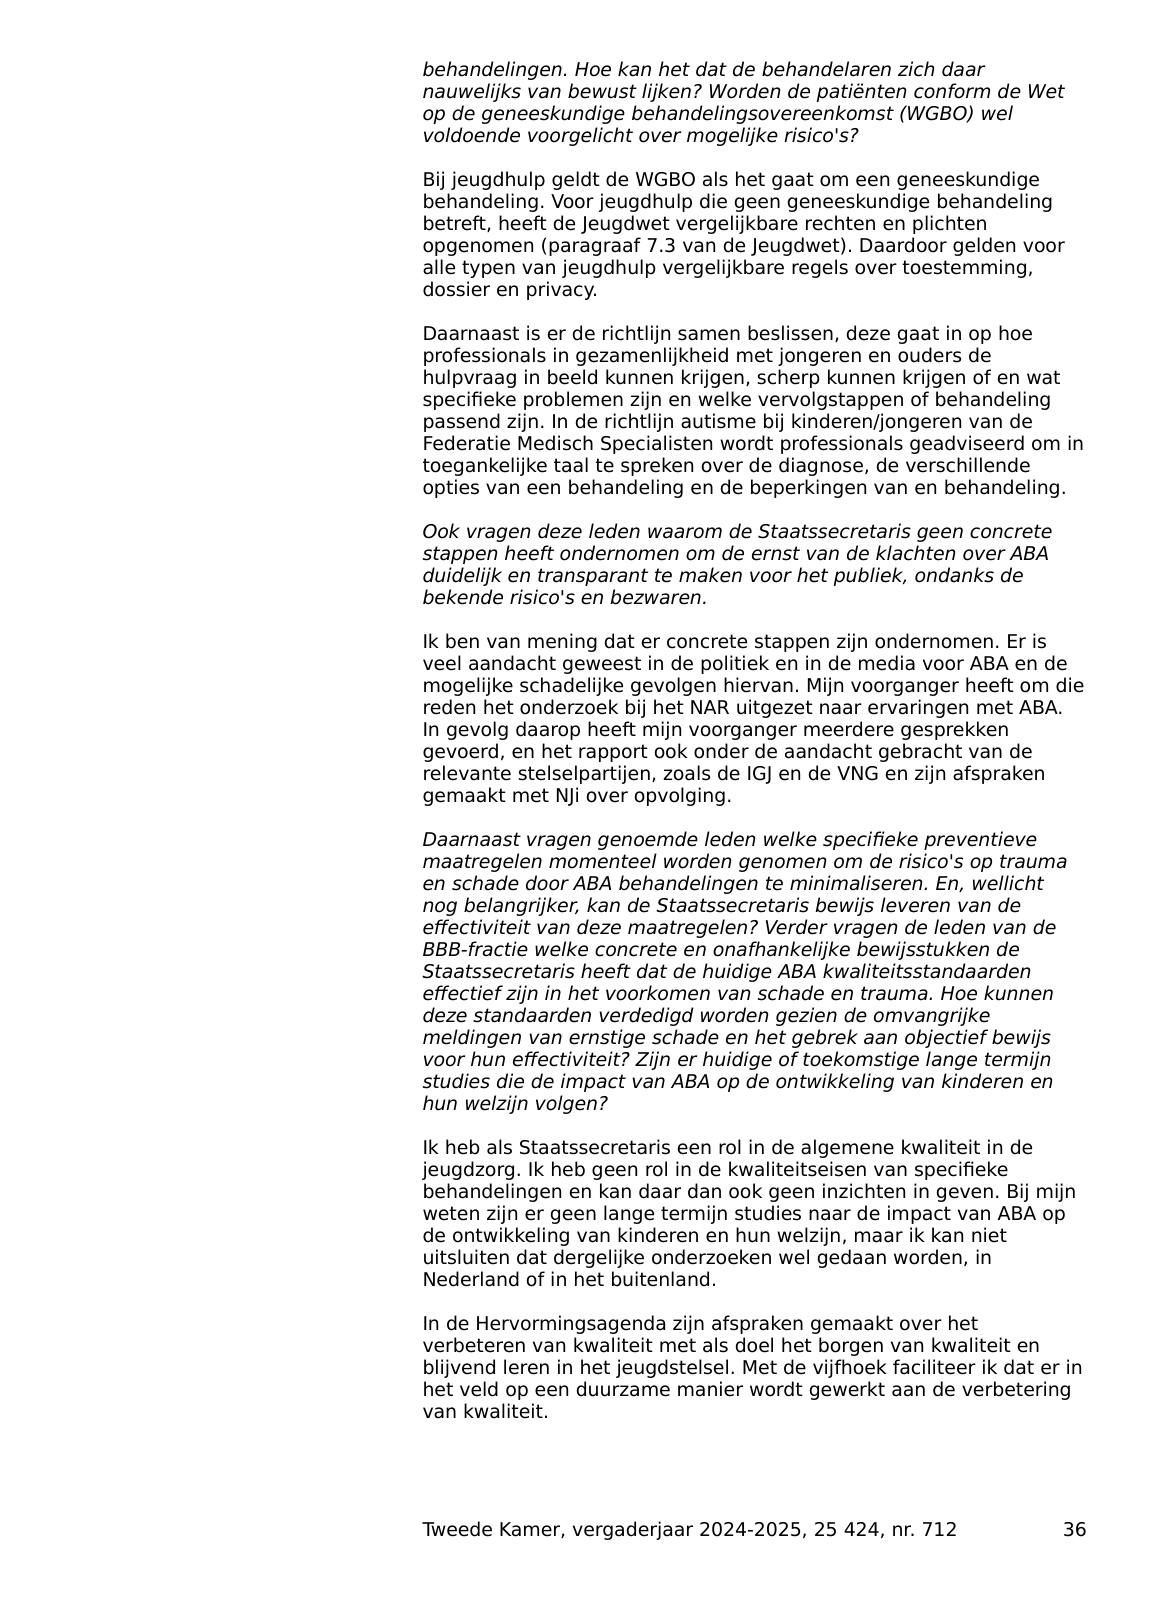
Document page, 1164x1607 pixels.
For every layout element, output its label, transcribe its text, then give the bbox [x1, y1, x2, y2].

text Daarnaast vragen genoemde leden welke specifieke preventieve maatregelen momenteel worden genomen om de risico's op trauma en schade door ABA behandelingen te minimaliseren. En, wellicht nog belangrijker, kan de Staatssecretaris bewijs leveren van de effectiviteit van deze maatregelen? Verder vragen de leden van de BBB-fractie welke concrete en onafhankelijke bewijsstukken de Staatssecretaris heeft dat de huidige ABA kwaliteitsstandaarden effectief zijn in het voorkomen van schade en trauma. Hoe kunnen deze standaarden verdedigd worden gezien de omvangrijke meldingen van ernstige schade en het gebrek aan objectief bewijs voor hun effectiviteit? Zijn er huidige of toekomstige lange termijn studies die de impact van ABA op de ontwikkeling van kinderen en hun welzijn volgen? [422, 829, 1087, 1115]
text Bij jeugdhulp geldt de WGBO als het gaat om een geneeskundige behandeling. Voor jeugdhulp die geen geneeskundige behandeling betreft, heeft de Jeugdwet vergelijkbare rechten en plichten opgenomen (paragraaf 7.3 van de Jeugdwet). Daardoor gelden voor alle typen van jeugdhulp vergelijkbare regels over toestemming, dossier en privacy. [422, 169, 1087, 301]
text Ik heb als Staatssecretaris een rol in de algemene kwaliteit in de jeugdzorg. Ik heb geen rol in de kwaliteitseisen van specifieke behandelingen en kan daar dan ook geen inzichten in geven. Bij mijn weten zijn er geen lange termijn studies naar de impact van ABA op de ontwikkeling van kinderen en hun welzijn, maar ik kan niet uitsluiten dat dergelijke onderzoeken wel gedaan worden, in Nederland of in het buitenland. [422, 1137, 1087, 1291]
text Ik ben van mening dat er concrete stappen zijn ondernomen. Er is veel aandacht geweest in de politiek en in de media voor ABA en de mogelijke schadelijke gevolgen hiervan. Mijn voorganger heeft om die reden het onderzoek bij het NAR uitgezet naar ervaringen met ABA. In gevolg daarop heeft mijn voorganger meerdere gesprekken gevoerd, en het rapport ook onder de aandacht gebracht van de relevante stelselpartijen, zoals de IGJ en de VNG en zijn afspraken gemaakt met NJi over opvolging. [422, 631, 1087, 807]
text behandelingen. Hoe kan het dat de behandelaren zich daar nauwelijks van bewust lijken? Worden de patiënten conform de Wet op de geneeskundige behandelingsovereenkomst (WGBO) wel voldoende voorgelicht over mogelijke risico's? [422, 59, 1087, 147]
text In de Hervormingsagenda zijn afspraken gemaakt over het verbeteren van kwaliteit met als doel het borgen van kwaliteit en blijvend leren in het jeugdstelsel. Met de vijfhoek faciliteer ik dat er in het veld op een duurzame manier wordt gewerkt aan de verbetering van kwaliteit. [422, 1313, 1087, 1423]
text Daarnaast is er de richtlijn samen beslissen, deze gaat in op hoe professionals in gezamenlijkheid met jongeren en ouders de hulpvraag in beeld kunnen krijgen, scherp kunnen krijgen of en wat specifieke problemen zijn en welke vervolgstappen of behandeling passend zijn. In de richtlijn autisme bij kinderen/jongeren van de Federatie Medisch Specialisten wordt professionals geadviseerd om in toegankelijke taal te spreken over de diagnose, de verschillende opties van een behandeling en de beperkingen van en behandeling. [422, 323, 1087, 499]
text Ook vragen deze leden waarom de Staatssecretaris geen concrete stappen heeft ondernomen om de ernst van de klachten over ABA duidelijk en transparant te maken voor het publiek, ondanks de bekende risico's en bezwaren. [422, 521, 1087, 609]
